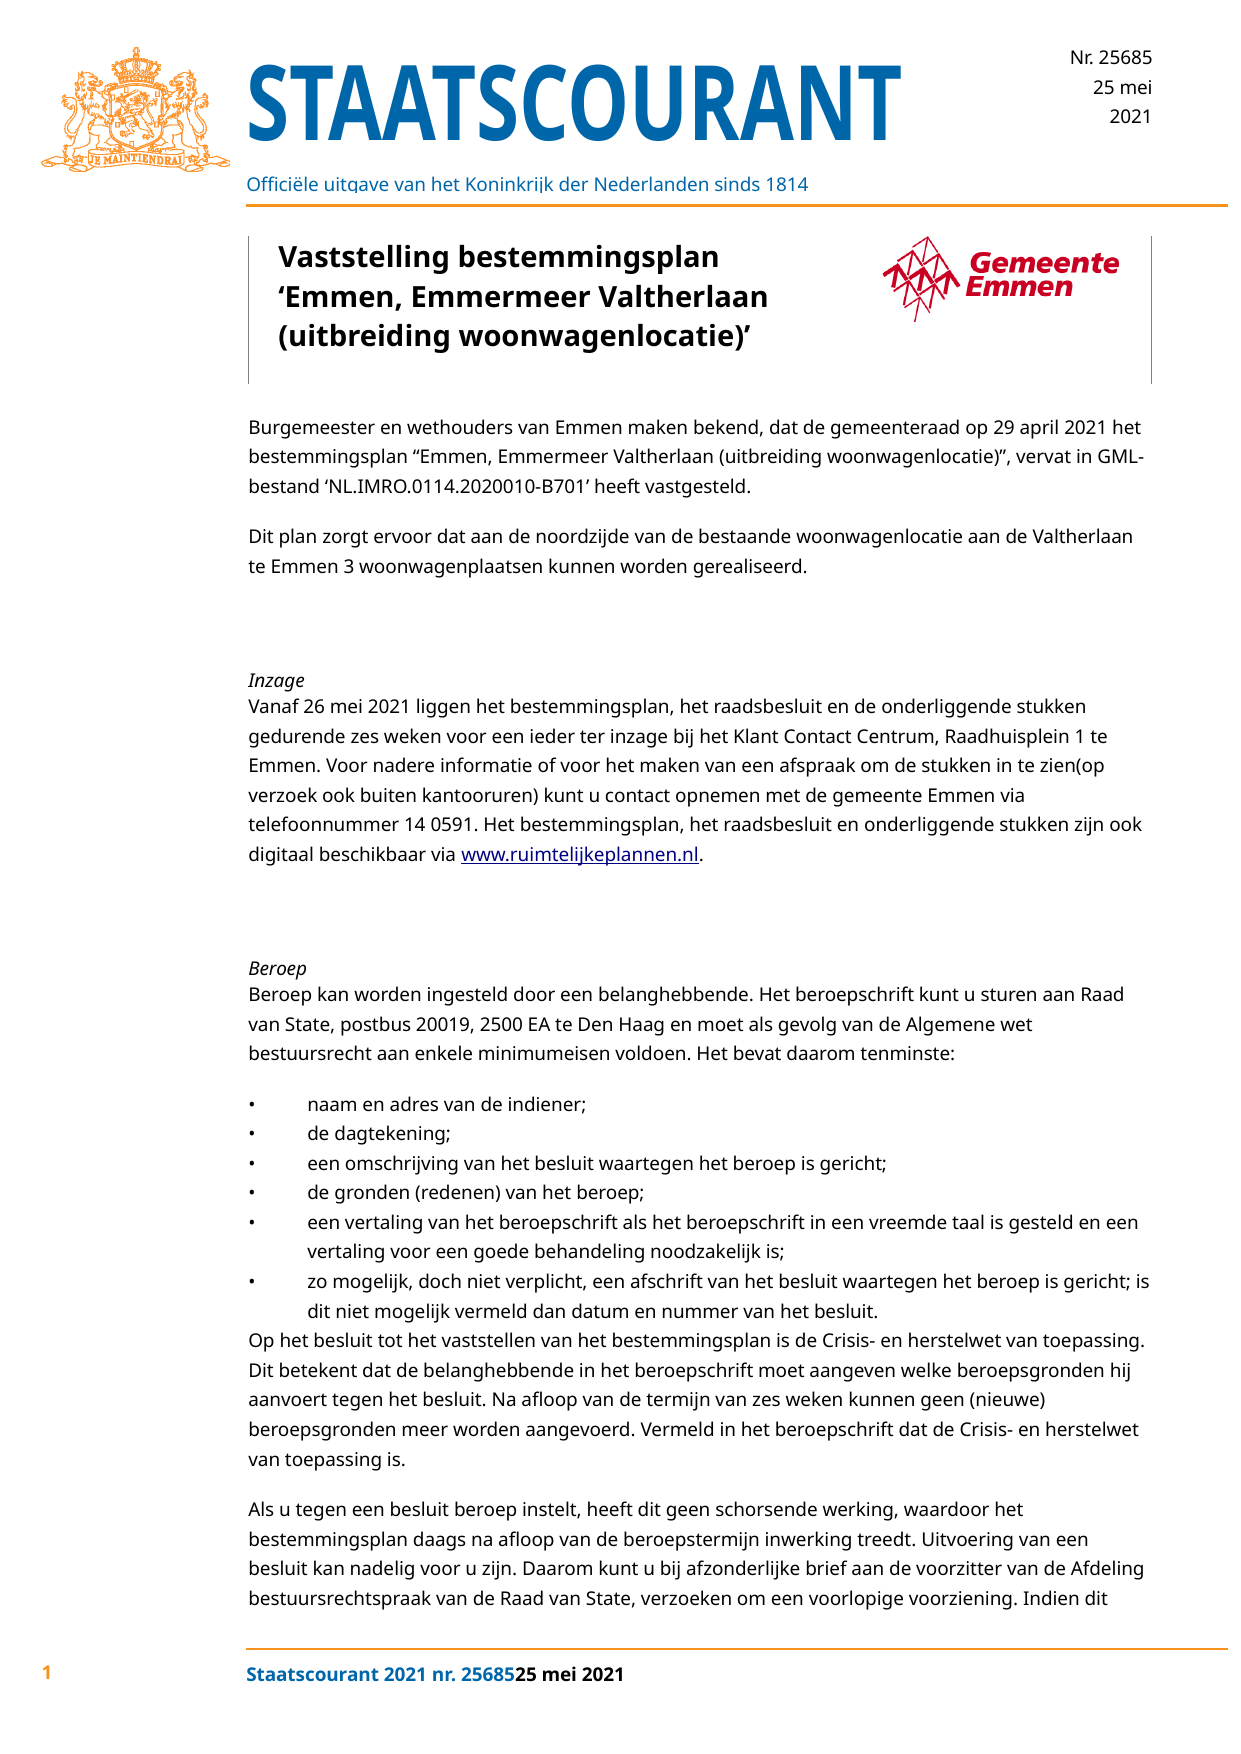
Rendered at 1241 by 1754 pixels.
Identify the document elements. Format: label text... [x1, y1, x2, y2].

text Inzage [248, 667, 1152, 693]
text Vanaf 26 mei 2021 liggen het bestemmingsplan, het raadsbesluit en de onderliggende stukken gedurende zes weken voor een ieder ter inzage bij het Klant Contact Centrum, Raadhuisplein 1 te Emmen. Voor nadere informatie of voor het maken van een afspraak om de stukken in te zien(op verzoek ook buiten kantooruren) kunt u contact opnemen met de gemeente Emmen via telefoonnummer 14 0591. Het bestemmingsplan, het raadsbesluit en onderliggende stukken zijn ook digitaal beschikbaar via www.ruimtelijkeplannen.nl. [248, 693, 1152, 867]
text Dit plan zorgt ervoor dat aan de noordzijde van de bestaande woonwagenlocatie aan de Valtherlaan te Emmen 3 woonwagenplaatsen kunnen worden gerealiseerd. [248, 523, 1152, 579]
text Beroep kan worden ingesteld door een belanghebbende. Het beroepschrift kunt u sturen aan Raad van State, postbus 20019, 2500 EA te Den Haag en moet als gevolg van de Algemene wet bestuursrecht aan enkele minimumeisen voldoen. Het bevat daarom tenminste: [248, 981, 1152, 1066]
list naam en adres van de indiener; [248, 1091, 1152, 1117]
list een vertaling van het beroepschrift als het beroepschrift in een vreemde taal is gesteld en een vertaling voor een goede behandeling noodzakelijk is; [248, 1209, 1152, 1264]
list de gronden (redenen) van het beroep; [248, 1179, 1152, 1205]
table_header [850, 236, 1151, 384]
picture [41, 47, 231, 172]
picture [882, 236, 1119, 322]
list de dagtekening; [248, 1120, 1152, 1146]
text Burgemeester en wethouders van Emmen maken bekend, dat de gemeenteraad op 29 april 2021 het bestemmingsplan “Emmen, Emmermeer Valtherlaan (uitbreiding woonwagenlocatie)”, vervat in GML-bestand ‘NL.IMRO.0114.2020010-B701’ heeft vastgesteld. [248, 414, 1152, 499]
list zo mogelijk, doch niet verplicht, een afschrift van het besluit waartegen het beroep is gericht; is dit niet mogelijk vermeld dan datum en nummer van het besluit. [248, 1268, 1152, 1324]
text Als u tegen een besluit beroep instelt, heeft dit geen schorsende werking, waardoor het bestemmingsplan daags na afloop van de beroepstermijn inwerking treedt. Uitvoering van een besluit kan nadelig voor u zijn. Daarom kunt u bij afzonderlijke brief aan de voorzitter van de Afdeling bestuursrechtspraak van de Raad van State, verzoeken om een voorlopige voorziening. Indien dit [248, 1496, 1152, 1611]
text Op het besluit tot het vaststellen van het bestemmingsplan is de Crisis- en herstelwet van toepassing. Dit betekent dat de belanghebbende in het beroepschrift moet aangeven welke beroepsgronden hij aanvoert tegen het besluit. Na afloop van de termijn van zes weken kunnen geen (nieuwe) beroepsgronden meer worden aangevoerd. Vermeld in het beroepschrift dat de Crisis- en herstelwet van toepassing is. [248, 1327, 1152, 1472]
text Beroep [248, 956, 1152, 981]
list een omschrijving van het besluit waartegen het beroep is gericht; [248, 1150, 1152, 1176]
table_header Vaststelling bestemmingsplan ‘Emmen, Emmermeer Valtherlaan (uitbreiding woonwagenlocatie)’ [249, 236, 850, 384]
